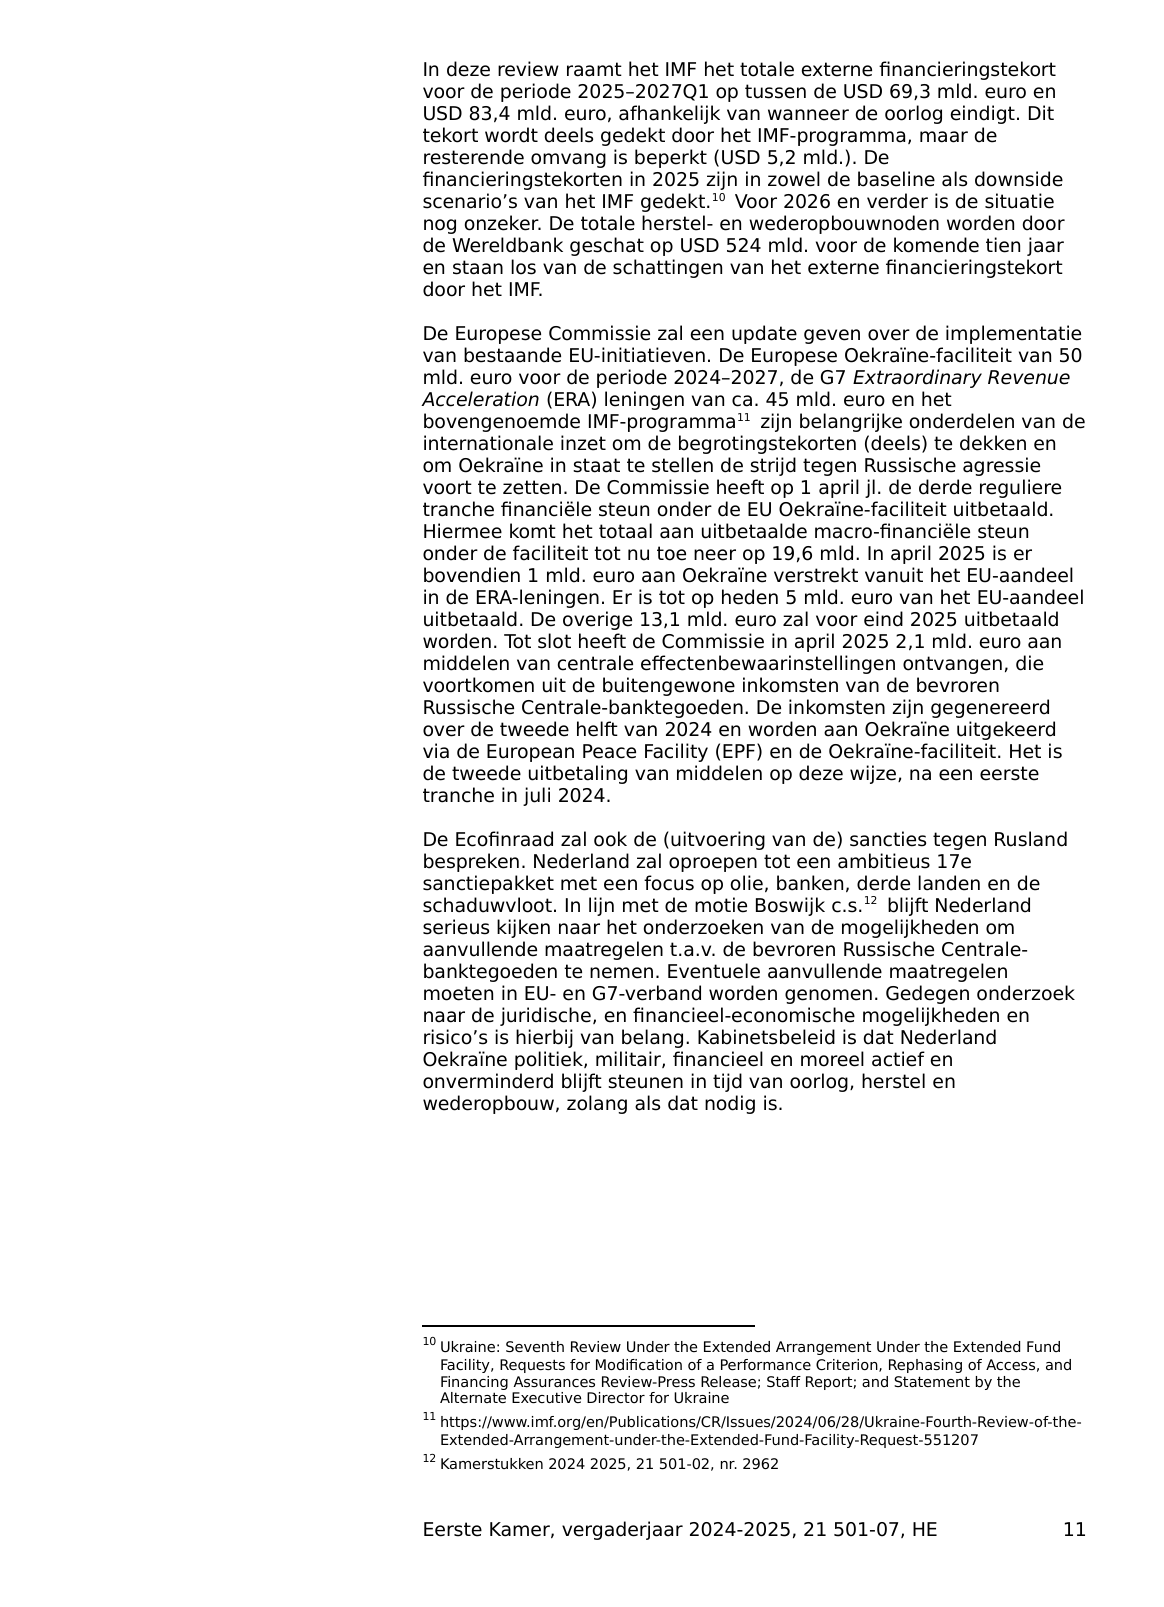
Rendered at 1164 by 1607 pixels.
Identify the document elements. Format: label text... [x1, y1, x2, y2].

text De Ecofinraad zal ook de (uitvoering van de) sancties tegen Rusland bespreken. Nederland zal oproepen tot een ambitieus 17e sanctiepakket met een focus op olie, banken, derde landen en de schaduwvloot. In lijn met de motie Boswijk c.s. blijft Nederland serieus kijken naar het onderzoeken van de mogelijkheden om aanvullende maatregelen t.a.v. de bevroren Russische Centrale-banktegoeden te nemen. Eventuele aanvullende maatregelen moeten in EU- en G7-verband worden genomen. Gedegen onderzoek naar de juridische, en financieel-economische mogelijkheden en risico’s is hierbij van belang. Kabinetsbeleid is dat Nederland Oekraïne politiek, militair, financieel en moreel actief en onverminderd blijft steunen in tijd van oorlog, herstel en wederopbouw, zolang als dat nodig is. [422, 829, 1087, 1114]
text De Europese Commissie zal een update geven over de implementatie van bestaande EU-initiatieven. De Europese Oekraïne-faciliteit van 50 mld. euro voor de periode 2024–2027, de G7 Extraordinary Revenue Acceleration (ERA) leningen van ca. 45 mld. euro en het bovengenoemde IMF-programma zijn belangrijke onderdelen van de internationale inzet om de begrotingstekorten (deels) te dekken en om Oekraïne in staat te stellen de strijd tegen Russische agressie voort te zetten. De Commissie heeft op 1 april jl. de derde reguliere tranche financiële steun onder de EU Oekraïne-faciliteit uitbetaald. Hiermee komt het totaal aan uitbetaalde macro-financiële steun onder de faciliteit tot nu toe neer op 19,6 mld. In april 2025 is er bovendien 1 mld. euro aan Oekraïne verstrekt vanuit het EU-aandeel in de ERA-leningen. Er is tot op heden 5 mld. euro van het EU-aandeel uitbetaald. De overige 13,1 mld. euro zal voor eind 2025 uitbetaald worden. Tot slot heeft de Commissie in april 2025 2,1 mld. euro aan middelen van centrale effectenbewaarinstellingen ontvangen, die voortkomen uit de buitengewone inkomsten van de bevroren Russische Centrale-banktegoeden. De inkomsten zijn gegenereerd over de tweede helft van 2024 en worden aan Oekraïne uitgekeerd via de European Peace Facility (EPF) en de Oekraïne-faciliteit. Het is de tweede uitbetaling van middelen op deze wijze, na een eerste tranche in juli 2024. [422, 323, 1087, 807]
text https://www.imf.org/en/Publications/CR/Issues/2024/06/28/Ukraine-Fourth-Review-of-the-Extended-Arrangement-under-the-Extended-Fund-Facility-Request-551207 [422, 1410, 1087, 1449]
text Ukraine: Seventh Review Under the Extended Arrangement Under the Extended Fund Facility, Requests for Modification of a Performance Criterion, Rephasing of Access, and Financing Assurances Review-Press Release; Staff Report; and Statement by the Alternate Executive Director for Ukraine [422, 1335, 1087, 1407]
text In deze review raamt het IMF het totale externe financieringstekort voor de periode 2025–2027Q1 op tussen de USD 69,3 mld. euro en USD 83,4 mld. euro, afhankelijk van wanneer de oorlog eindigt. Dit tekort wordt deels gedekt door het IMF-programma, maar de resterende omvang is beperkt (USD 5,2 mld.). De financieringstekorten in 2025 zijn in zowel de baseline als downside scenario’s van het IMF gedekt. Voor 2026 en verder is de situatie nog onzeker. De totale herstel- en wederopbouwnoden worden door de Wereldbank geschat op USD 524 mld. voor de komende tien jaar en staan los van de schattingen van het externe financieringstekort door het IMF. [422, 59, 1087, 301]
text Kamerstukken 2024 2025, 21 501-02, nr. 2962 [422, 1452, 1087, 1474]
